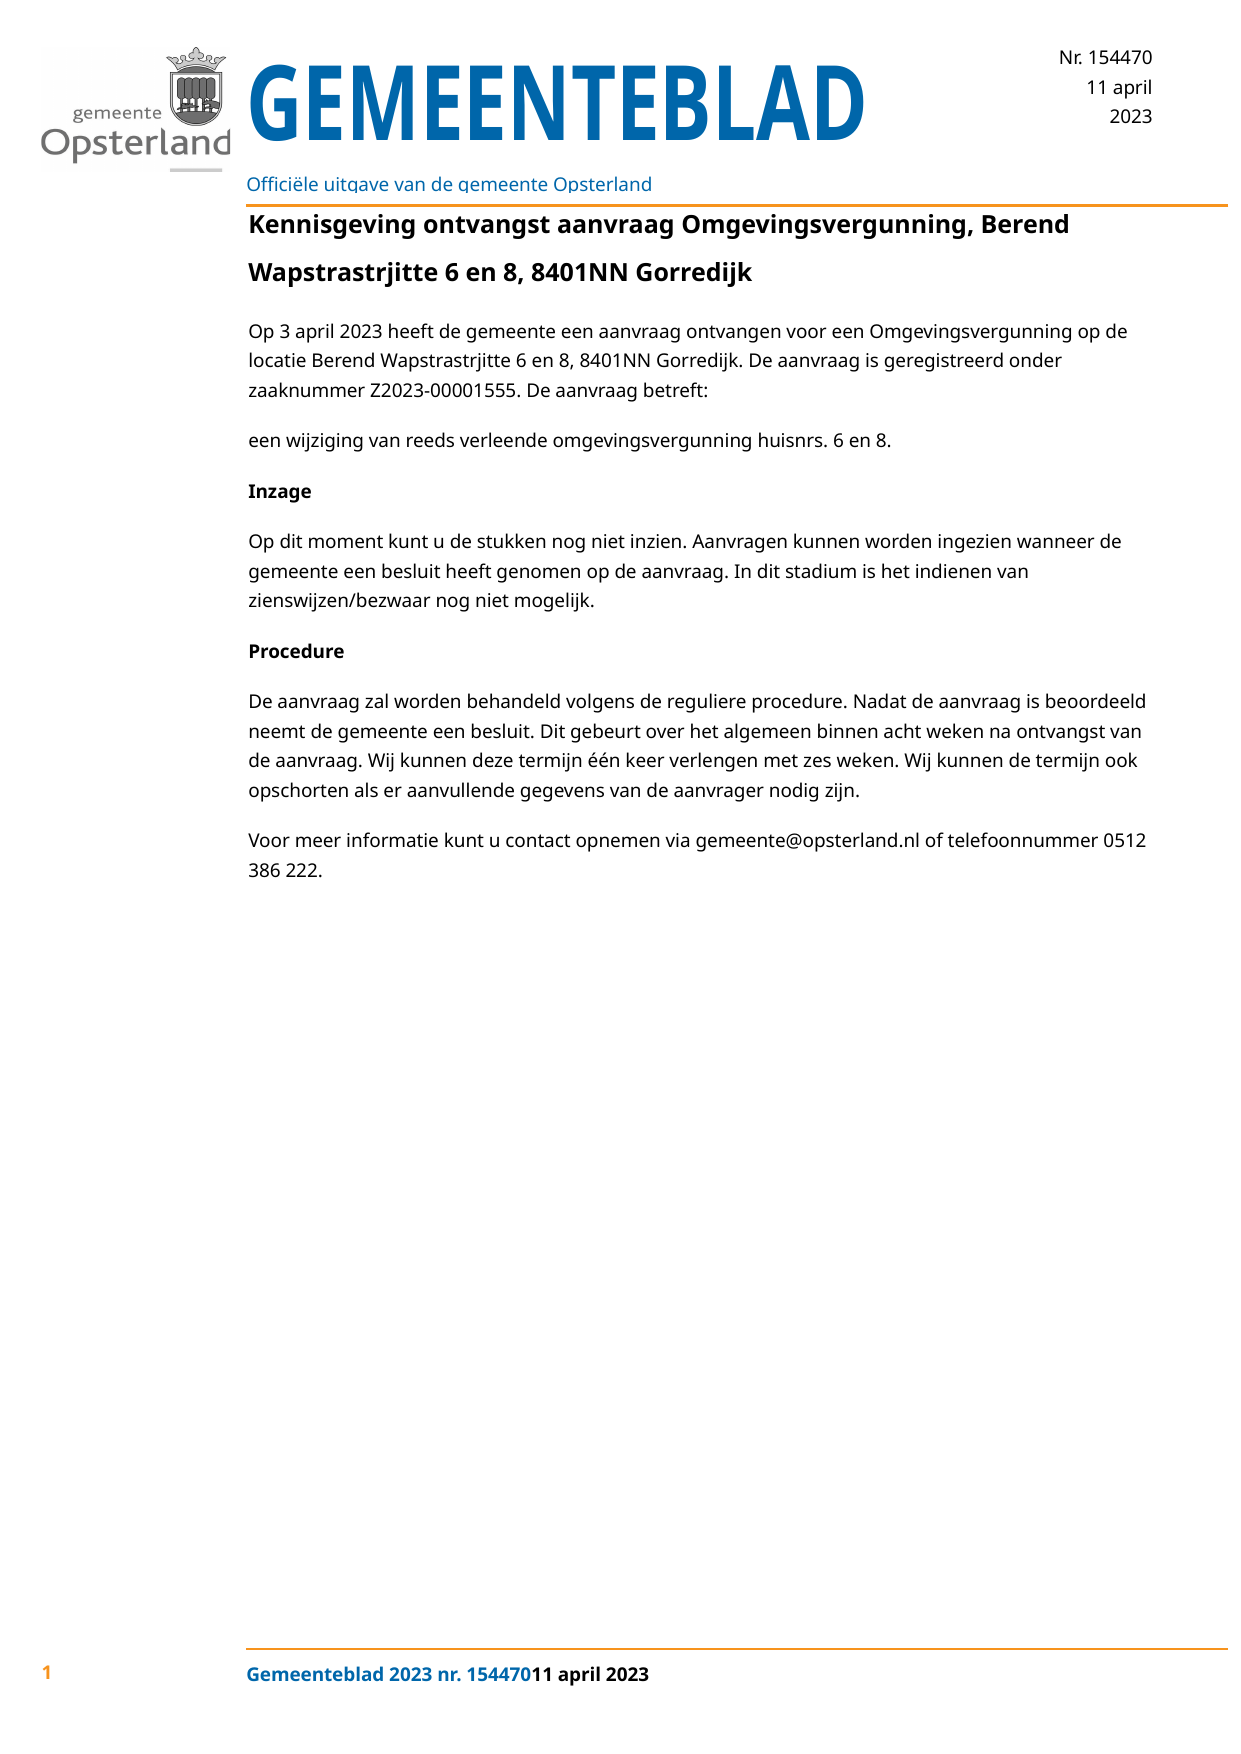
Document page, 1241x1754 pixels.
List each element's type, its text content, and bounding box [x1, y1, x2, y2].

text een wijziging van reeds verleende omgevingsvergunning huisnrs. 6 en 8. [248, 427, 1152, 453]
text Op 3 april 2023 heeft de gemeente een aanvraag ontvangen voor een Omgevingsvergunning op de locatie Berend Wapstrastrjitte 6 en 8, 8401NN Gorredijk. De aanvraag is geregistreerd onder zaaknummer Z2023-00001555. De aanvraag betreft: [248, 318, 1152, 403]
text Voor meer informatie kunt u contact opnemen via gemeente@opsterland.nl of telefoonnummer 0512 386 222. [248, 827, 1152, 883]
picture [41, 47, 231, 172]
text Procedure [248, 638, 1152, 664]
text De aanvraag zal worden behandeld volgens de reguliere procedure. Nadat de aanvraag is beoordeeld neemt de gemeente een besluit. Dit gebeurt over het algemeen binnen acht weken na ontvangst van de aanvraag. Wij kunnen deze termijn één keer verlengen met zes weken. Wij kunnen de termijn ook opschorten als er aanvullende gegevens van de aanvrager nodig zijn. [248, 688, 1152, 803]
text Op dit moment kunt u de stukken nog niet inzien. Aanvragen kunnen worden ingezien wanneer de gemeente een besluit heeft genomen op de aanvraag. In dit stadium is het indienen van zienswijzen/bezwaar nog niet mogelijk. [248, 528, 1152, 613]
text Inzage [248, 478, 1152, 504]
text Kennisgeving ontvangst aanvraag Omgevingsvergunning, Berend Wapstrastrjitte 6 en 8, 8401NN Gorredijk [248, 207, 1152, 288]
